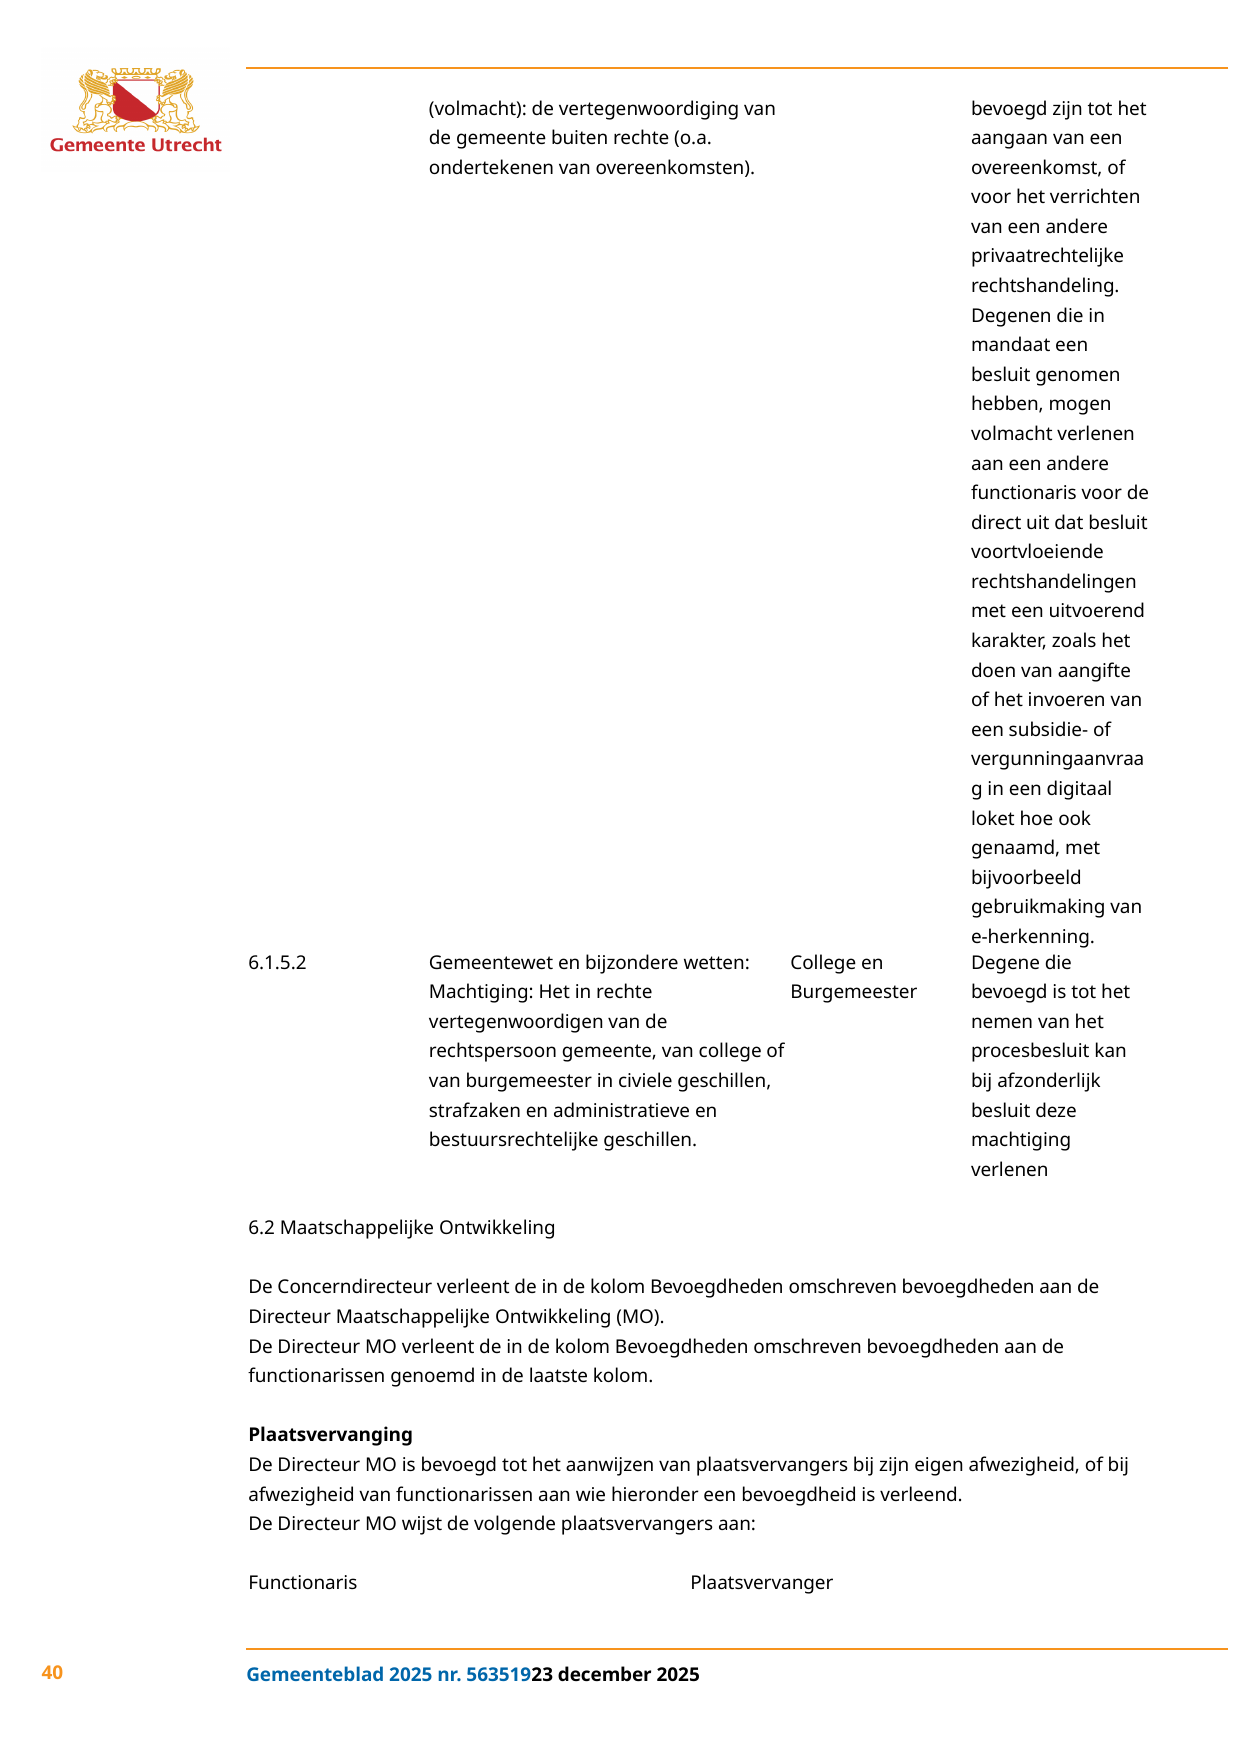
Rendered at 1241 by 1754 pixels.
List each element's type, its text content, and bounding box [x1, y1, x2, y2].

table_cell (volmacht): de vertegenwoordiging van de gemeente buiten rechte (o.a. ondertekenen van overeenkomsten). [429, 95, 790, 949]
text Plaatsvervanging [248, 1422, 1152, 1447]
text De Directeur MO verleent de in de kolom Bevoegdheden omschreven bevoegdheden aan de functionarissen genoemd in de laatste kolom. [248, 1333, 1152, 1388]
table_cell [790, 95, 971, 949]
text De Directeur MO is bevoegd tot het aanwijzen van plaatsvervangers bij zijn eigen afwezigheid, of bij afwezigheid van functionarissen aan wie hieronder een bevoegdheid is verleend. [248, 1451, 1152, 1506]
picture [41, 47, 231, 172]
table_cell Degene die bevoegd is tot het nemen van het procesbesluit kan bij afzonderlijk besluit deze machtiging verlenen [971, 949, 1152, 1182]
table_cell 6.1.5.2 [248, 949, 429, 1182]
table_cell [248, 95, 429, 949]
text De Directeur MO wijst de volgende plaatsvervangers aan: [248, 1510, 1152, 1536]
table_header Plaatsvervanger [690, 1570, 1152, 1595]
table_header Functionaris [248, 1570, 690, 1595]
text De Concerndirecteur verleent de in de kolom Bevoegdheden omschreven bevoegdheden aan de Directeur Maatschappelijke Ontwikkeling (MO). [248, 1274, 1152, 1329]
table_cell bevoegd zijn tot het aangaan van een overeenkomst, of voor het verrichten van een andere privaatrechtelijke rechtshandeling. Degenen die in mandaat een besluit genomen hebben, mogen volmacht verlenen aan een andere functionaris voor de direct uit dat besluit voortvloeiende rechtshandelingen met een uitvoerend karakter, zoals het doen van aangifte of het invoeren van een subsidie- of vergunningaanvraag in een digitaal loket hoe ook genaamd, met bijvoorbeeld gebruikmaking van e-herkenning. [971, 95, 1152, 949]
table_cell Gemeentewet en bijzondere wetten: Machtiging: Het in rechte vertegenwoordigen van de rechtspersoon gemeente, van college of van burgemeester in civiele geschillen, strafzaken en administratieve en bestuursrechtelijke geschillen. [429, 949, 790, 1182]
table_cell College en Burgemeester [790, 949, 971, 1182]
text 6.2 Maatschappelijke Ontwikkeling [248, 1214, 1152, 1240]
